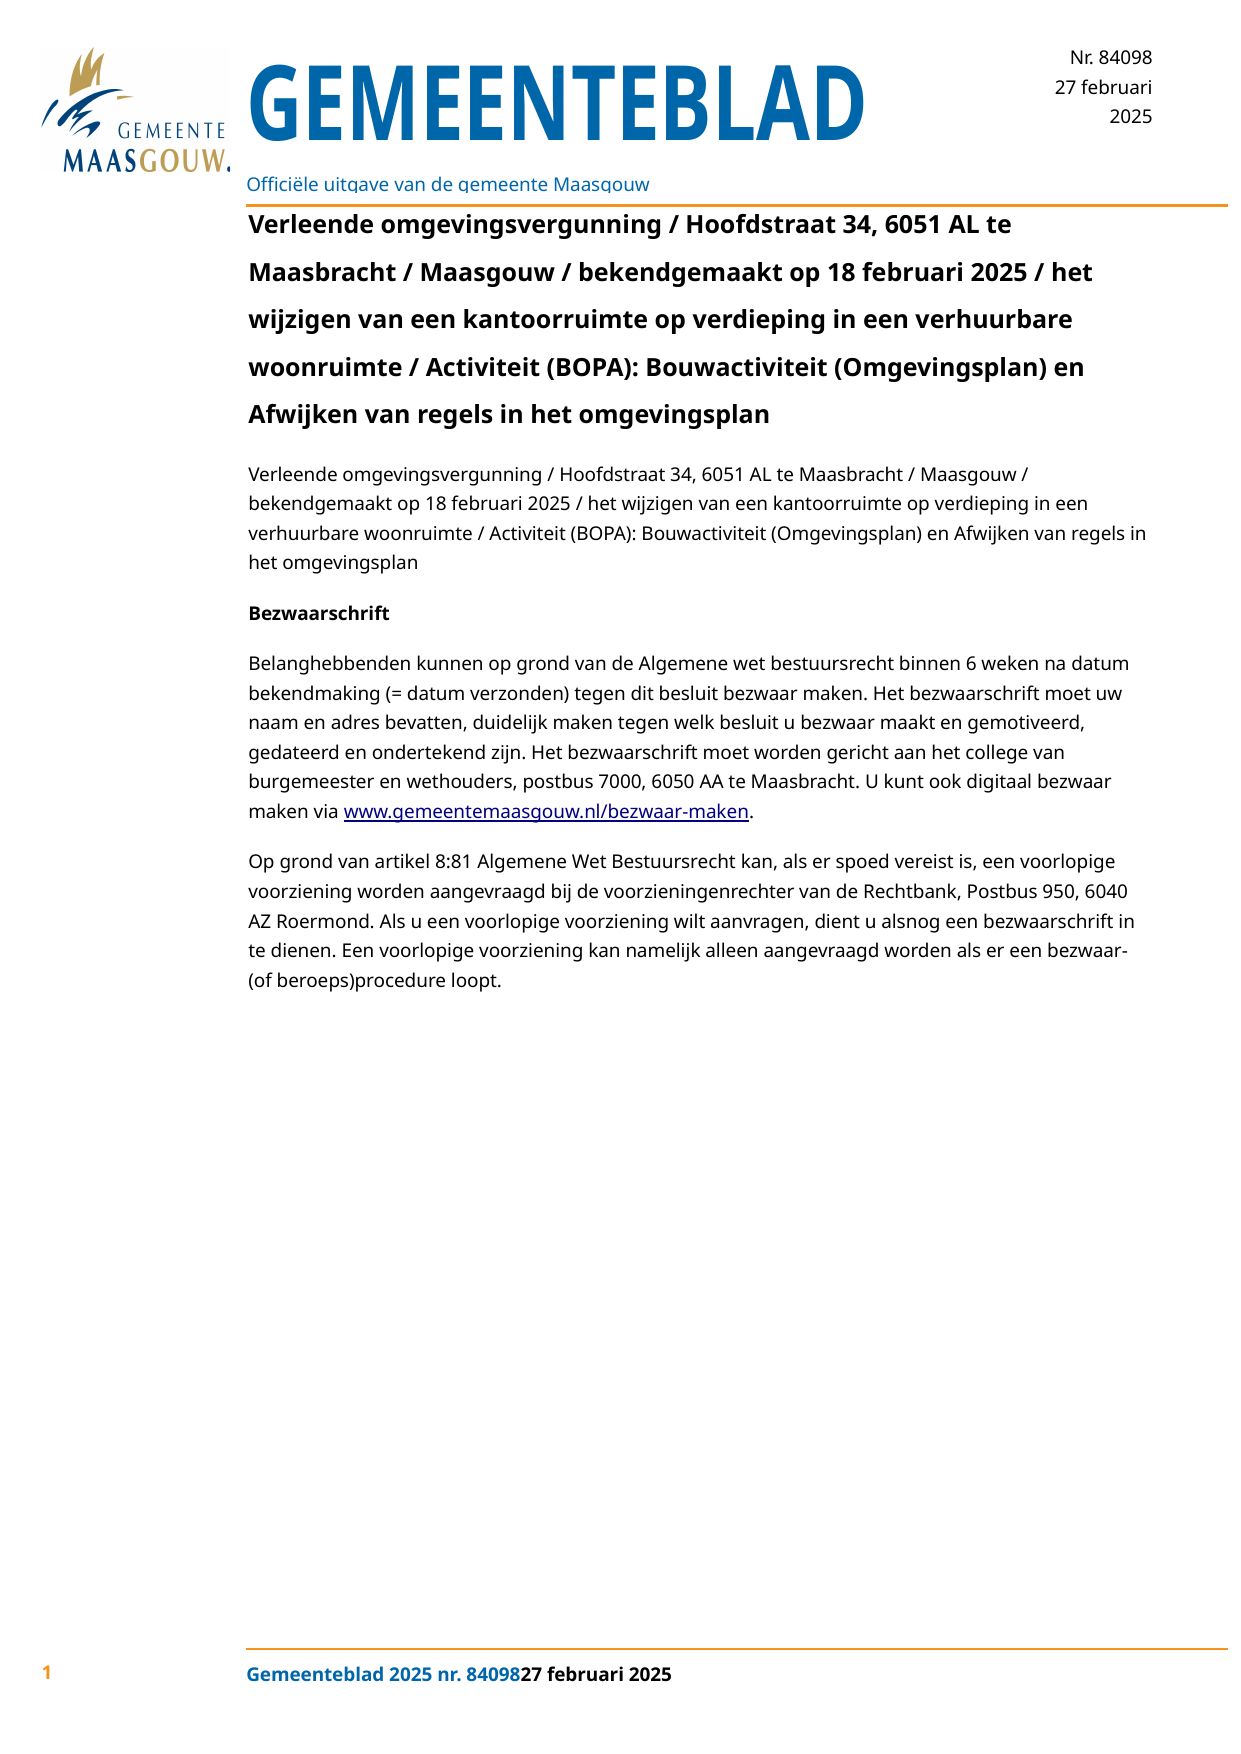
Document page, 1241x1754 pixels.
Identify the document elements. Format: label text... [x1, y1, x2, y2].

picture [41, 47, 231, 172]
text Verleende omgevingsvergunning / Hoofdstraat 34, 6051 AL te Maasbracht / Maasgouw / bekendgemaakt op 18 februari 2025 / het wijzigen van een kantoorruimte op verdieping in een verhuurbare woonruimte / Activiteit (BOPA): Bouwactiviteit (Omgevingsplan) en Afwijken van regels in het omgevingsplan [248, 461, 1152, 575]
text Op grond van artikel 8:81 Algemene Wet Bestuursrecht kan, als er spoed vereist is, een voorlopige voorziening worden aangevraagd bij de voorzieningenrechter van de Rechtbank, Postbus 950, 6040 AZ Roermond. Als u een voorlopige voorziening wilt aanvragen, dient u alsnog een bezwaarschrift in te dienen. Een voorlopige voorziening kan namelijk alleen aangevraagd worden als er een bezwaar- (of beroeps)procedure loopt. [248, 849, 1152, 993]
text Bezwaarschrift [248, 600, 1152, 626]
text Verleende omgevingsvergunning / Hoofdstraat 34, 6051 AL te Maasbracht / Maasgouw / bekendgemaakt op 18 februari 2025 / het wijzigen van een kantoorruimte op verdieping in een verhuurbare woonruimte / Activiteit (BOPA): Bouwactiviteit (Omgevingsplan) en Afwijken van regels in het omgevingsplan [248, 207, 1152, 431]
text Belanghebbenden kunnen op grond van de Algemene wet bestuursrecht binnen 6 weken na datum bekendmaking (= datum verzonden) tegen dit besluit bezwaar maken. Het bezwaarschrift moet uw naam en adres bevatten, duidelijk maken tegen welk besluit u bezwaar maakt en gemotiveerd, gedateerd en ondertekend zijn. Het bezwaarschrift moet worden gericht aan het college van burgemeester en wethouders, postbus 7000, 6050 AA te Maasbracht. U kunt ook digitaal bezwaar maken via www.gemeentemaasgouw.nl/bezwaar-maken. [248, 650, 1152, 824]
